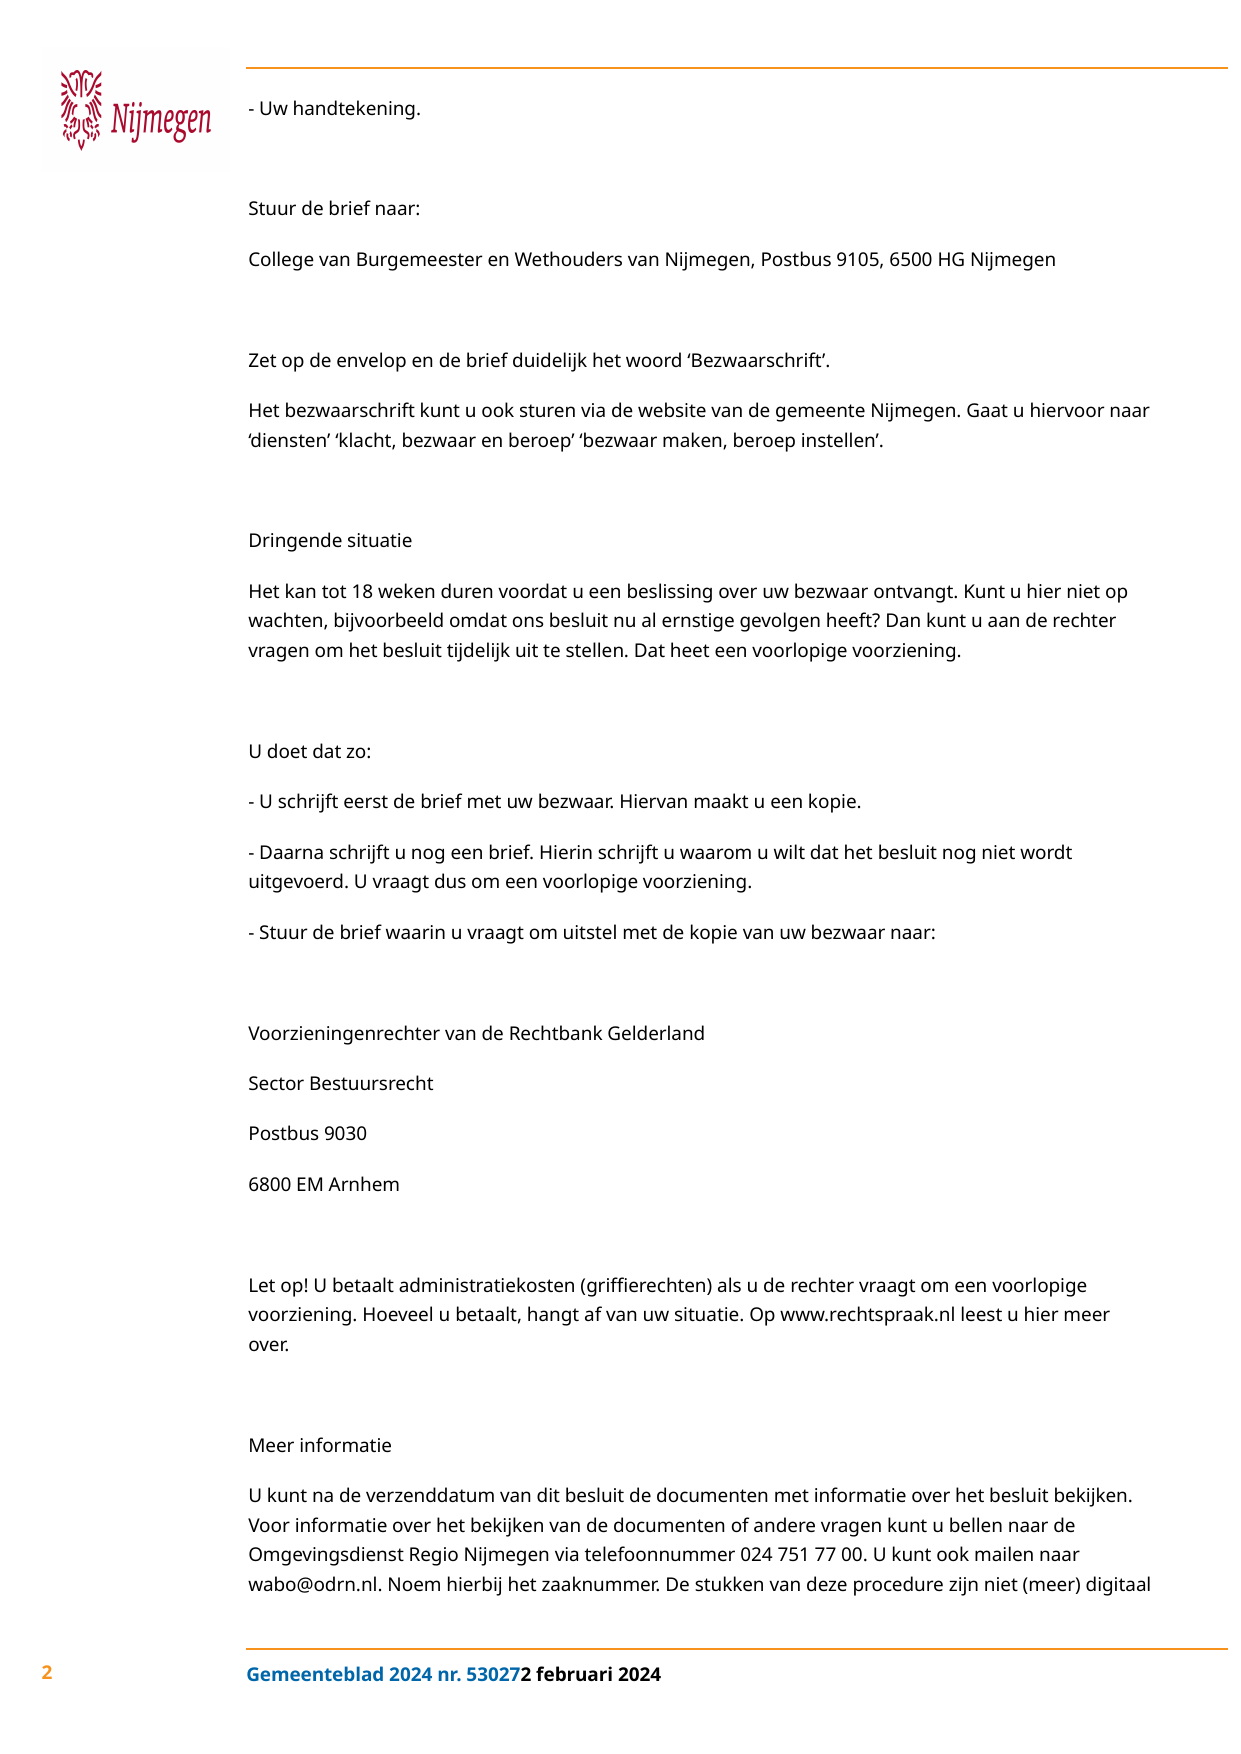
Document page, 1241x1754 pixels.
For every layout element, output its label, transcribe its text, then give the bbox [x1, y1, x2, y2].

text Sector Bestuursrecht [248, 1070, 1152, 1096]
text - Stuur de brief waarin u vraagt om uitstel met de kopie van uw bezwaar naar: [248, 919, 1152, 945]
text Zet op de envelop en de brief duidelijk het woord ‘Bezwaarschrift’. [248, 347, 1152, 373]
text 6800 EM Arnhem [248, 1171, 1152, 1197]
text U doet dat zo: [248, 738, 1152, 764]
text Meer informatie [248, 1432, 1152, 1458]
text - Uw handtekening. [248, 95, 1152, 121]
text Het kan tot 18 weken duren voordat u een beslissing over uw bezwaar ontvangt. Kunt u hier niet op wachten, bijvoorbeeld omdat ons besluit nu al ernstige gevolgen heeft? Dan kunt u aan de rechter vragen om het besluit tijdelijk uit te stellen. Dat heet een voorlopige voorziening. [248, 578, 1152, 663]
text Dringende situatie [248, 528, 1152, 553]
text Let op! U betaalt administratiekosten (griffierechten) als u de rechter vraagt om een voorlopige voorziening. Hoeveel u betaalt, hangt af van uw situatie. Op www.rechtspraak.nl leest u hier meer over. [248, 1272, 1152, 1357]
text Postbus 9030 [248, 1121, 1152, 1146]
text Voorzieningenrechter van de Rechtbank Gelderland [248, 1020, 1152, 1046]
text Stuur de brief naar: [248, 196, 1152, 221]
text College van Burgemeester en Wethouders van Nijmegen, Postbus 9105, 6500 HG Nijmegen [248, 246, 1152, 272]
text - Daarna schrijft u nog een brief. Hierin schrijft u waarom u wilt dat het besluit nog niet wordt uitgevoerd. U vraagt dus om een voorlopige voorziening. [248, 839, 1152, 894]
picture [41, 47, 231, 172]
text Het bezwaarschrift kunt u ook sturen via de website van de gemeente Nijmegen. Gaat u hiervoor naar ‘diensten’ ‘klacht, bezwaar en beroep’ ‘bezwaar maken, beroep instellen’. [248, 397, 1152, 453]
text U kunt na de verzenddatum van dit besluit de documenten met informatie over het besluit bekijken. Voor informatie over het bekijken van de documenten of andere vragen kunt u bellen naar de Omgevingsdienst Regio Nijmegen via telefoonnummer 024 751 77 00. U kunt ook mailen naar wabo@odrn.nl. Noem hierbij het zaaknummer. De stukken van deze procedure zijn niet (meer) digitaal [248, 1482, 1152, 1597]
text - U schrijft eerst de brief met uw bezwaar. Hiervan maakt u een kopie. [248, 788, 1152, 814]
